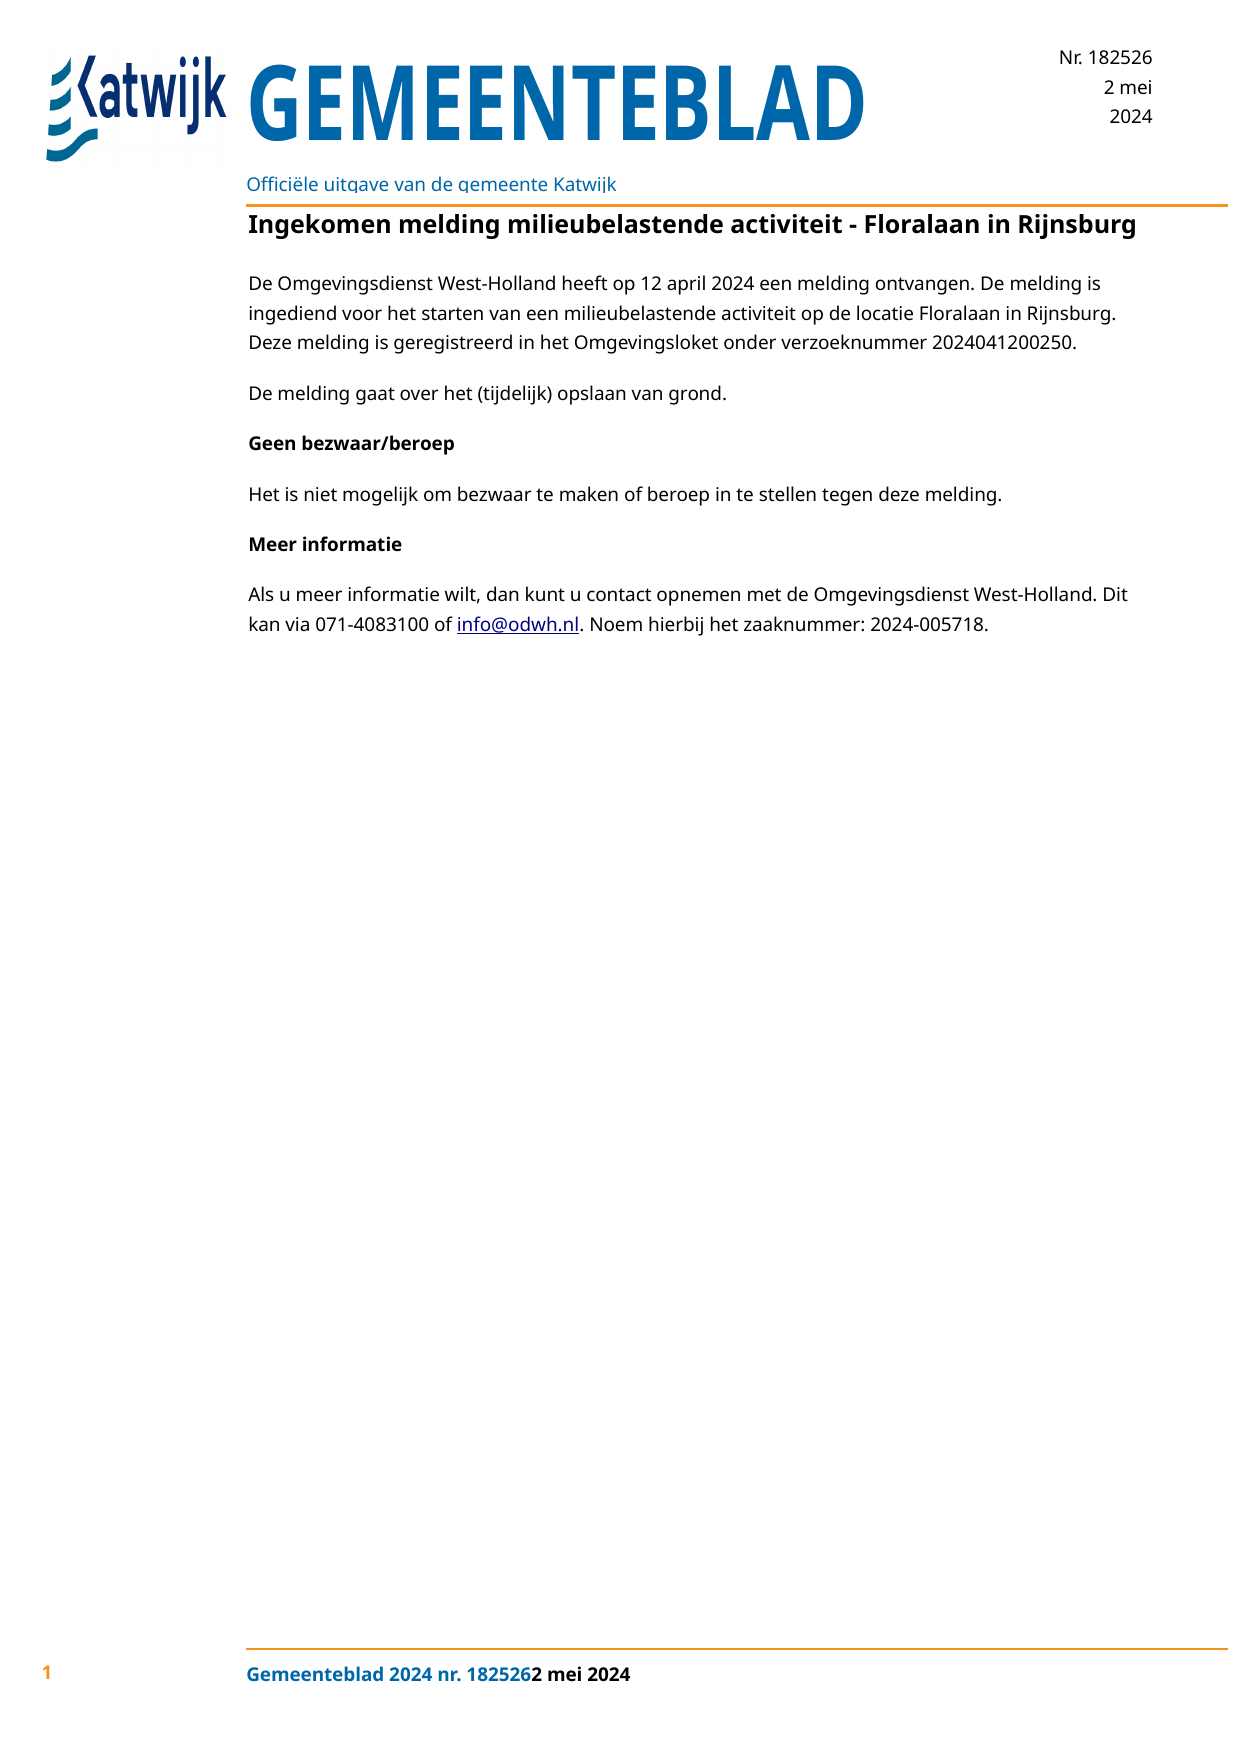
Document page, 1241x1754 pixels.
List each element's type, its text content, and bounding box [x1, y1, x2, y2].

text Het is niet mogelijk om bezwaar te maken of beroep in te stellen tegen deze melding. [248, 481, 1152, 506]
text De Omgevingsdienst West-Holland heeft op 12 april 2024 een melding ontvangen. De melding is ingediend voor het starten van een milieubelastende activiteit op de locatie Floralaan in Rijnsburg. Deze melding is geregistreerd in het Omgevingsloket onder verzoeknummer 2024041200250. [248, 270, 1152, 355]
text Als u meer informatie wilt, dan kunt u contact opnemen met de Omgevingsdienst West-Holland. Dit kan via 071-4083100 of info@odwh.nl. Noem hierbij het zaaknummer: 2024-005718. [248, 582, 1152, 637]
picture [41, 47, 231, 172]
text De melding gaat over het (tijdelijk) opslaan van grond. [248, 380, 1152, 406]
text Meer informatie [248, 531, 1152, 557]
text Ingekomen melding milieubelastende activiteit - Floralaan in Rijnsburg [248, 207, 1152, 241]
text Geen bezwaar/beroep [248, 430, 1152, 456]
